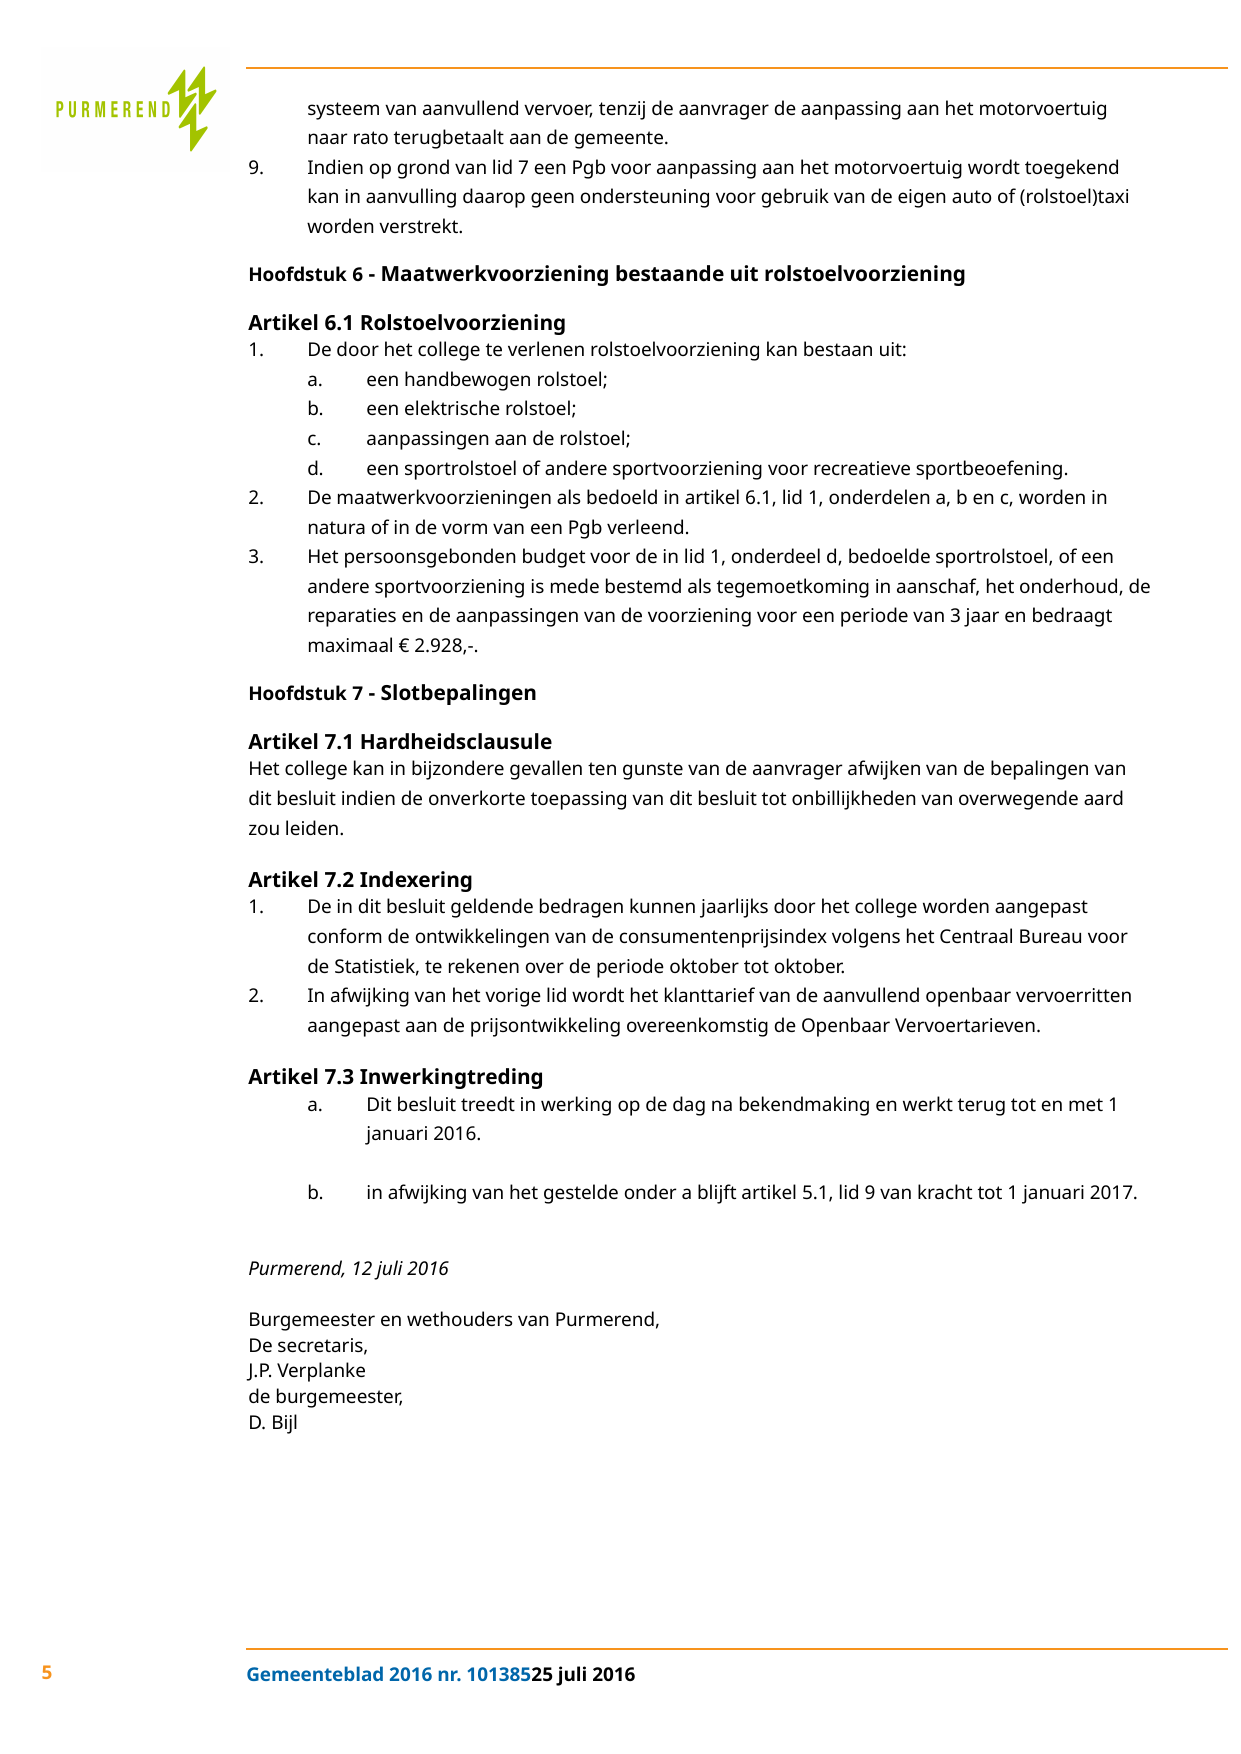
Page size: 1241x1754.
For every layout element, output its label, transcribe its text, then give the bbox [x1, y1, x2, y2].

list In afwijking van het vorige lid wordt het klanttarief van de aanvullend openbaar vervoerritten aangepast aan de prijsontwikkeling overeenkomstig de Openbaar Vervoertarieven. [248, 982, 1152, 1038]
text Hoofdstuk 6 - Maatwerkvoorziening bestaande uit rolstoelvoorziening [248, 259, 1152, 287]
text Purmerend, 12 juli 2016 [248, 1255, 1152, 1281]
text Het college kan in bijzondere gevallen ten gunste van de aanvrager afwijken van de bepalingen van dit besluit indien de onverkorte toepassing van dit besluit tot onbillijkheden van overwegende aard zou leiden. [248, 756, 1152, 841]
text Artikel 7.1 Hardheidsclausule [248, 727, 1152, 756]
list Indien op grond van lid 7 een Pgb voor aanpassing aan het motorvoertuig wordt toegekend kan in aanvulling daarop geen ondersteuning voor gebruik van de eigen auto of (rolstoel)taxi worden verstrekt. [248, 154, 1152, 239]
picture [41, 47, 231, 172]
text D. Bijl [248, 1409, 1152, 1435]
list Dit besluit treedt in werking op de dag na bekendmaking en werkt terug tot en met 1 januari 2016. [307, 1091, 1152, 1146]
text De secretaris, [248, 1332, 1152, 1358]
text Artikel 7.2 Indexering [248, 865, 1152, 894]
list een handbewogen rolstoel; [307, 366, 1152, 392]
list De maatwerkvoorzieningen als bedoeld in artikel 6.1, lid 1, onderdelen a, b en c, worden in natura of in de vorm van een Pgb verleend. [248, 484, 1152, 540]
list Het persoonsgebonden budget voor de in lid 1, onderdeel d, bedoelde sportrolstoel, of een andere sportvoorziening is mede bestemd als tegemoetkoming in aanschaf, het onderhoud, de reparaties en de aanpassingen van de voorziening voor een periode van 3 jaar en bedraagt maximaal € 2.928,-. [248, 543, 1152, 658]
list systeem van aanvullend vervoer, tenzij de aanvrager de aanpassing aan het motorvoertuig naar rato terugbetaalt aan de gemeente. [248, 95, 1152, 150]
list een elektrische rolstoel; [307, 396, 1152, 421]
list een sportrolstoel of andere sportvoorziening voor recreatieve sportbeoefening. [307, 455, 1152, 481]
list De in dit besluit geldende bedragen kunnen jaarlijks door het college worden aangepast conform de ontwikkelingen van de consumentenprijsindex volgens het Centraal Bureau voor de Statistiek, te rekenen over de periode oktober tot oktober. [248, 894, 1152, 978]
text Hoofdstuk 7 - Slotbepalingen [248, 678, 1152, 706]
text de burgemeester, [248, 1383, 1152, 1409]
list in afwijking van het gestelde onder a blijft artikel 5.1, lid 9 van kracht tot 1 januari 2017. [307, 1179, 1152, 1205]
text Burgemeester en wethouders van Purmerend, [248, 1306, 1152, 1332]
text J.P. Verplanke [248, 1358, 1152, 1383]
text Artikel 6.1 Rolstoelvoorziening [248, 308, 1152, 336]
list De door het college te verlenen rolstoelvoorziening kan bestaan uit: [248, 336, 1152, 362]
list aanpassingen aan de rolstoel; [307, 425, 1152, 451]
text Artikel 7.3 Inwerkingtreding [248, 1062, 1152, 1091]
